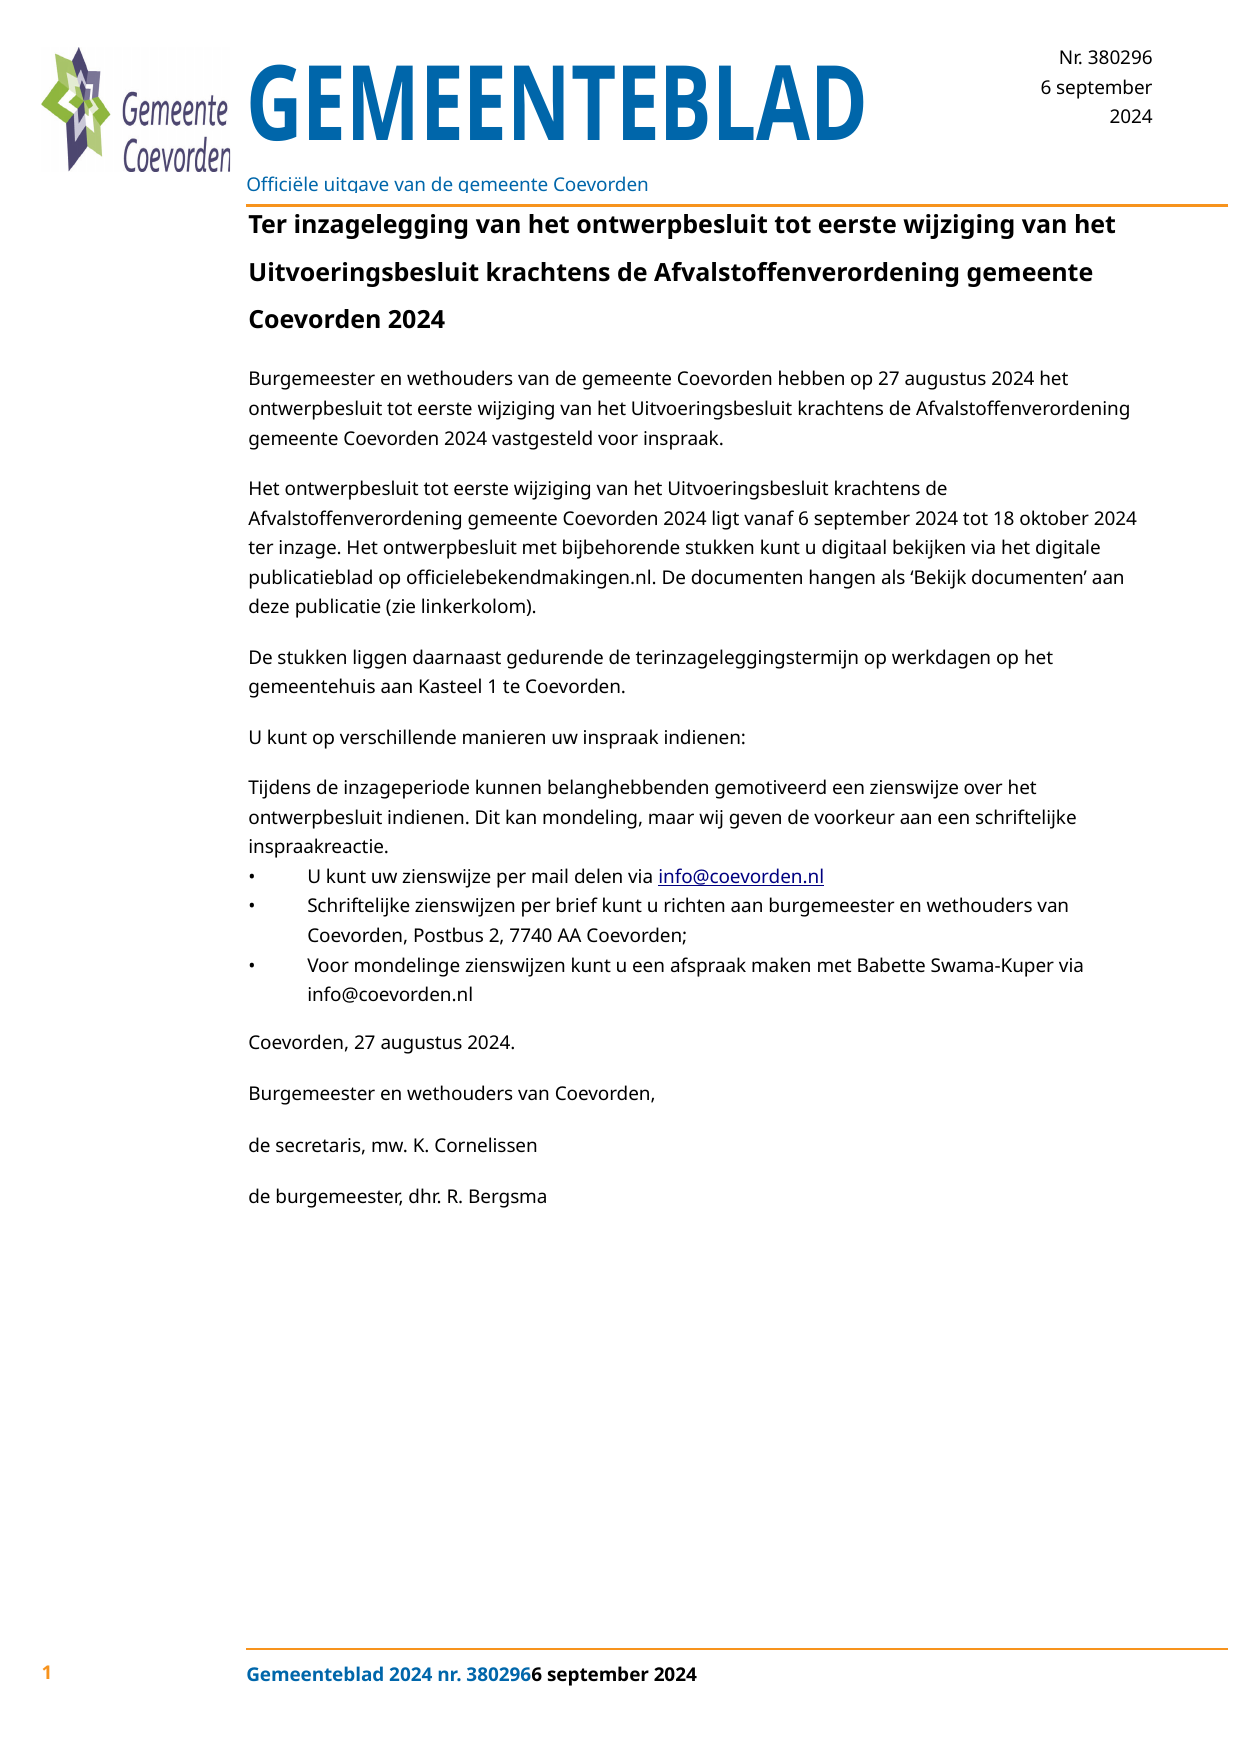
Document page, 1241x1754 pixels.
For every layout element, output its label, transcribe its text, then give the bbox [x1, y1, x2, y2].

text Het ontwerpbesluit tot eerste wijziging van het Uitvoeringsbesluit krachtens de Afvalstoffenverordening gemeente Coevorden 2024 ligt vanaf 6 september 2024 tot 18 oktober 2024 ter inzage. Het ontwerpbesluit met bijbehorende stukken kunt u digitaal bekijken via het digitale publicatieblad op officielebekendmakingen.nl. De documenten hangen als ‘Bekijk documenten’ aan deze publicatie (zie linkerkolom). [248, 475, 1152, 619]
picture [41, 47, 231, 172]
text de secretaris, mw. K. Cornelissen [248, 1132, 1152, 1158]
list U kunt uw zienswijze per mail delen via info@coevorden.nl [248, 863, 1152, 889]
list Schriftelijke zienswijzen per brief kunt u richten aan burgemeester en wethouders van Coevorden, Postbus 2, 7740 AA Coevorden; [248, 893, 1152, 948]
text De stukken liggen daarnaast gedurende de terinzageleggingstermijn op werkdagen op het gemeentehuis aan Kasteel 1 te Coevorden. [248, 644, 1152, 699]
text Tijdens de inzageperiode kunnen belanghebbenden gemotiveerd een zienswijze over het ontwerpbesluit indienen. Dit kan mondeling, maar wij geven de voorkeur aan een schriftelijke inspraakreactie. [248, 774, 1152, 859]
text de burgemeester, dhr. R. Bergsma [248, 1183, 1152, 1209]
text U kunt op verschillende manieren uw inspraak indienen: [248, 724, 1152, 749]
text Ter inzagelegging van het ontwerpbesluit tot eerste wijziging van het Uitvoeringsbesluit krachtens de Afvalstoffenverordening gemeente Coevorden 2024 [248, 207, 1152, 336]
list Voor mondelinge zienswijzen kunt u een afspraak maken met Babette Swama-Kuper via info@coevorden.nl [248, 952, 1152, 1007]
text Burgemeester en wethouders van de gemeente Coevorden hebben op 27 augustus 2024 het ontwerpbesluit tot eerste wijziging van het Uitvoeringsbesluit krachtens de Afvalstoffenverordening gemeente Coevorden 2024 vastgesteld voor inspraak. [248, 366, 1152, 450]
text Coevorden, 27 augustus 2024. [248, 1029, 1152, 1055]
text Burgemeester en wethouders van Coevorden, [248, 1081, 1152, 1106]
